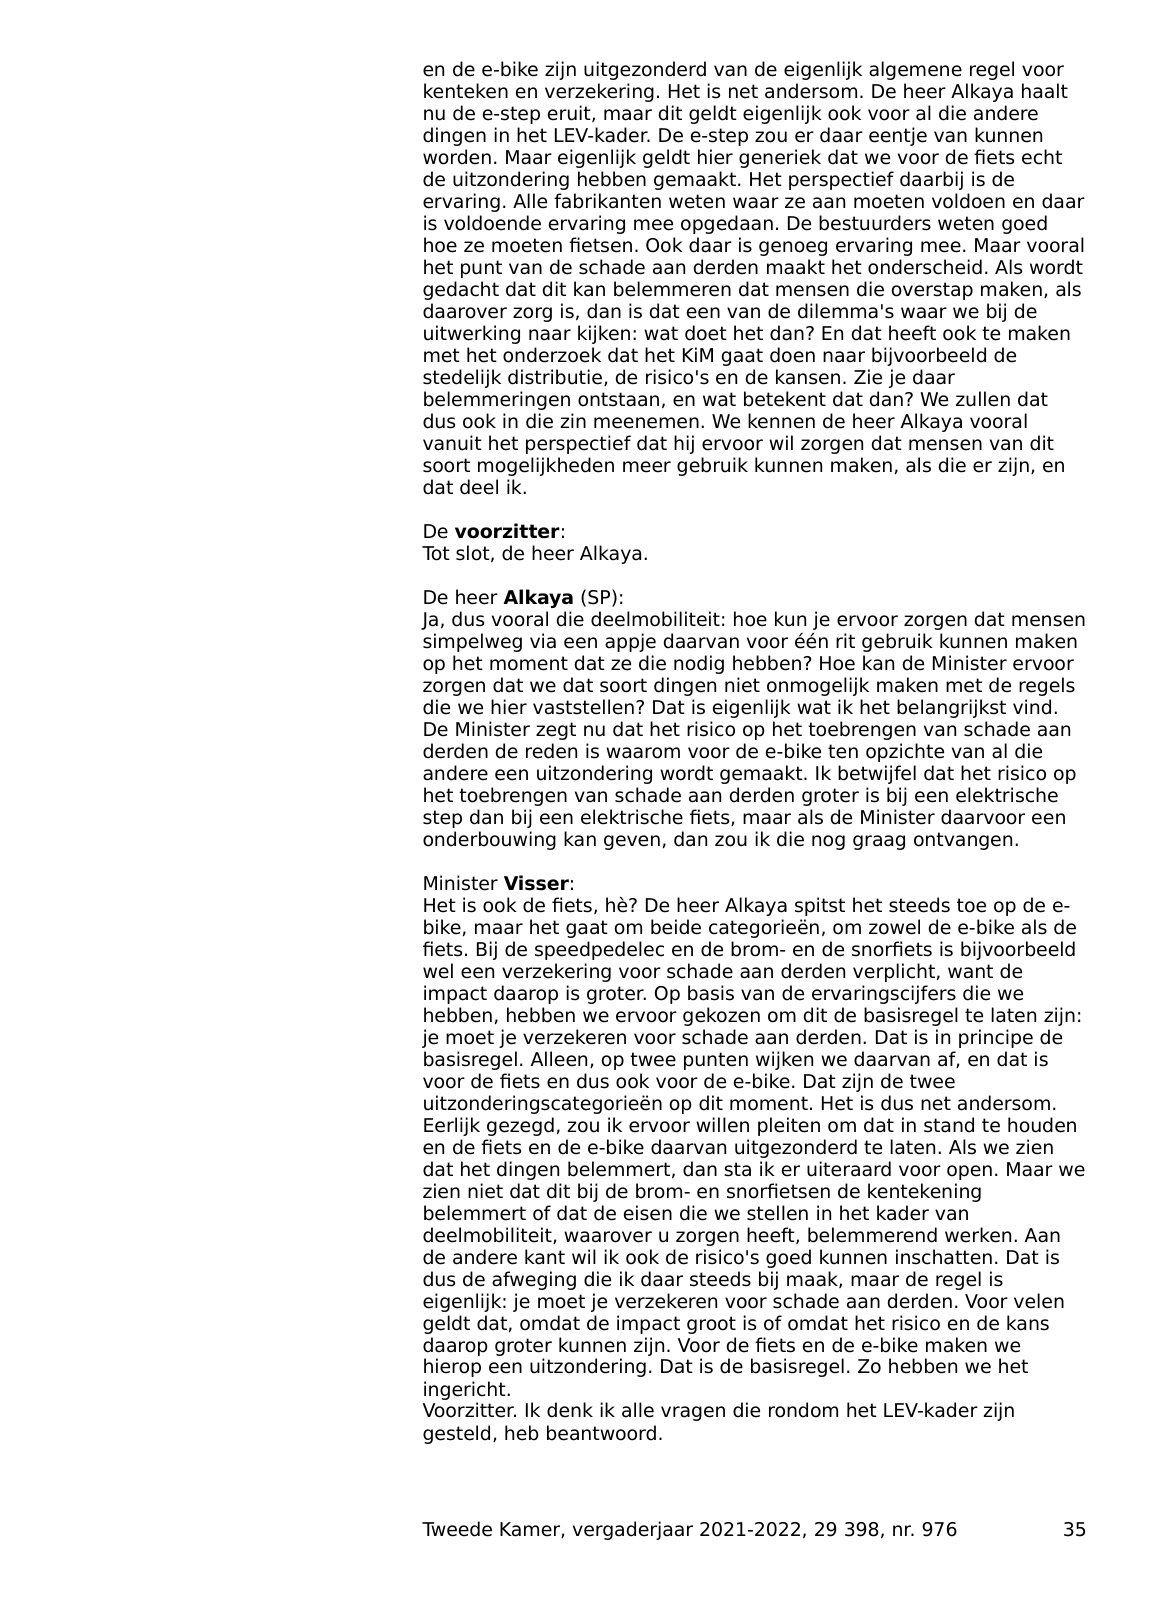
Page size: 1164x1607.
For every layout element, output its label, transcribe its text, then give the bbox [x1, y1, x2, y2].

text De heer Alkaya (SP): [422, 587, 1087, 609]
text Het is ook de fiets, hè? De heer Alkaya spitst het steeds toe op de e-bike, maar het gaat om beide categorieën, om zowel de e-bike als de fiets. Bij de speedpedelec en de brom- en de snorfiets is bijvoorbeeld wel een verzekering voor schade aan derden verplicht, want de impact daarop is groter. Op basis van de ervaringscijfers die we hebben, hebben we ervoor gekozen om dit de basisregel te laten zijn: je moet je verzekeren voor schade aan derden. Dat is in principe de basisregel. Alleen, op twee punten wijken we daarvan af, en dat is voor de fiets en dus ook voor de e-bike. Dat zijn de twee uitzonderingscategorieën op dit moment. Het is dus net andersom. Eerlijk gezegd, zou ik ervoor willen pleiten om dat in stand te houden en de fiets en de e-bike daarvan uitgezonderd te laten. Als we zien dat het dingen belemmert, dan sta ik er uiteraard voor open. Maar we zien niet dat dit bij de brom- en snorfietsen de kentekening belemmert of dat de eisen die we stellen in het kader van deelmobiliteit, waarover u zorgen heeft, belemmerend werken. Aan de andere kant wil ik ook de risico's goed kunnen inschatten. Dat is dus de afweging die ik daar steeds bij maak, maar de regel is eigenlijk: je moet je verzekeren voor schade aan derden. Voor velen geldt dat, omdat de impact groot is of omdat het risico en de kans daarop groter kunnen zijn. Voor de fiets en de e-bike maken we hierop een uitzondering. Dat is de basisregel. Zo hebben we het ingericht. [422, 895, 1087, 1400]
text Ja, dus vooral die deelmobiliteit: hoe kun je ervoor zorgen dat mensen simpelweg via een appje daarvan voor één rit gebruik kunnen maken op het moment dat ze die nodig hebben? Hoe kan de Minister ervoor zorgen dat we dat soort dingen niet onmogelijk maken met de regels die we hier vaststellen? Dat is eigenlijk wat ik het belangrijkst vind. De Minister zegt nu dat het risico op het toebrengen van schade aan derden de reden is waarom voor de e-bike ten opzichte van al die andere een uitzondering wordt gemaakt. Ik betwijfel dat het risico op het toebrengen van schade aan derden groter is bij een elektrische step dan bij een elektrische fiets, maar als de Minister daarvoor een onderbouwing kan geven, dan zou ik die nog graag ontvangen. [422, 609, 1087, 851]
text en de e-bike zijn uitgezonderd van de eigenlijk algemene regel voor kenteken en verzekering. Het is net andersom. De heer Alkaya haalt nu de e-step eruit, maar dit geldt eigenlijk ook voor al die andere dingen in het LEV-kader. De e-step zou er daar eentje van kunnen worden. Maar eigenlijk geldt hier generiek dat we voor de fiets echt de uitzondering hebben gemaakt. Het perspectief daarbij is de ervaring. Alle fabrikanten weten waar ze aan moeten voldoen en daar is voldoende ervaring mee opgedaan. De bestuurders weten goed hoe ze moeten fietsen. Ook daar is genoeg ervaring mee. Maar vooral het punt van de schade aan derden maakt het onderscheid. Als wordt gedacht dat dit kan belemmeren dat mensen die overstap maken, als daarover zorg is, dan is dat een van de dilemma's waar we bij de uitwerking naar kijken: wat doet het dan? En dat heeft ook te maken met het onderzoek dat het KiM gaat doen naar bijvoorbeeld de stedelijk distributie, de risico's en de kansen. Zie je daar belemmeringen ontstaan, en wat betekent dat dan? We zullen dat dus ook in die zin meenemen. We kennen de heer Alkaya vooral vanuit het perspectief dat hij ervoor wil zorgen dat mensen van dit soort mogelijkheden meer gebruik kunnen maken, als die er zijn, en dat deel ik. [422, 59, 1087, 499]
text De voorzitter: [422, 521, 1087, 543]
text Tot slot, de heer Alkaya. [422, 543, 1087, 565]
text Minister Visser: [422, 873, 1087, 895]
text Voorzitter. Ik denk ik alle vragen die rondom het LEV-kader zijn gesteld, heb beantwoord. [422, 1400, 1087, 1444]
